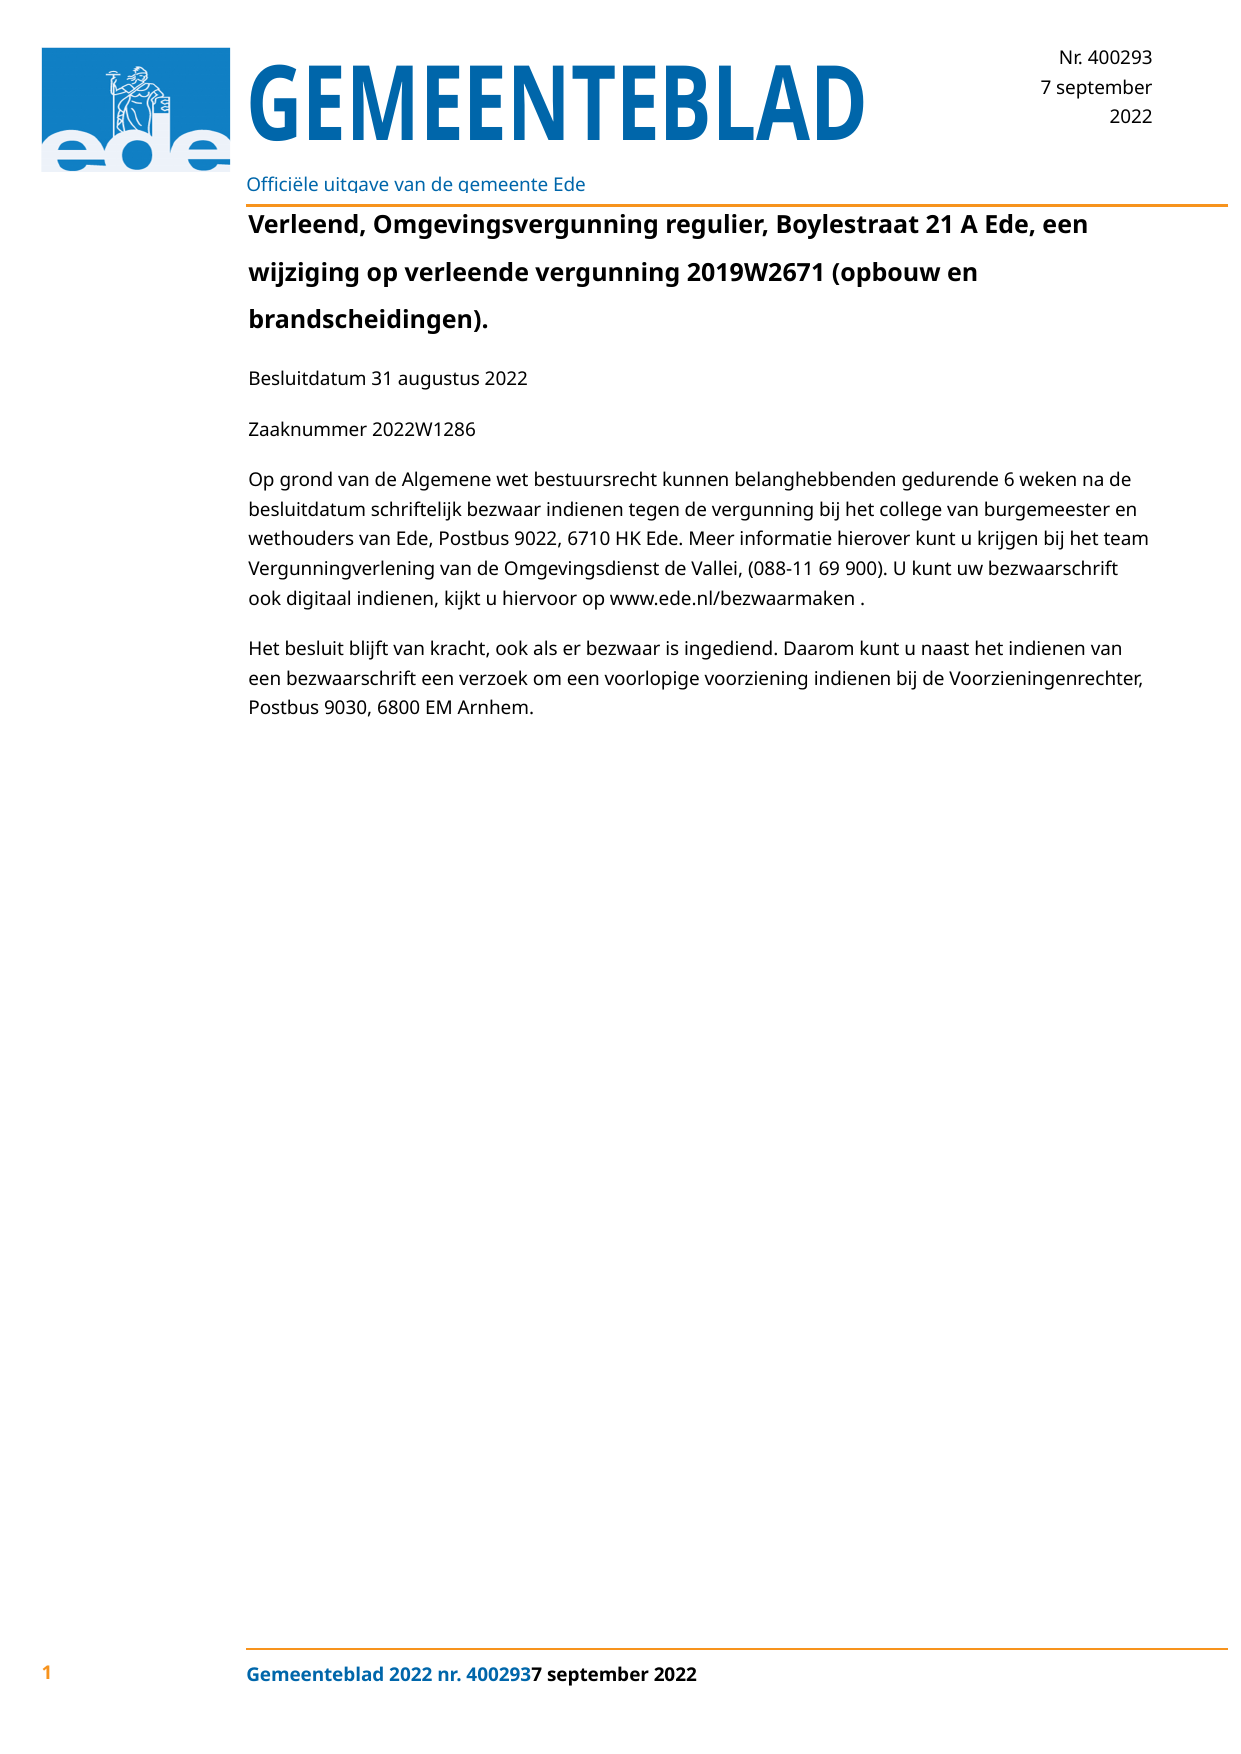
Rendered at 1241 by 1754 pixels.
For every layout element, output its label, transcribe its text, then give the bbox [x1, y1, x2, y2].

text Op grond van de Algemene wet bestuursrecht kunnen belanghebbenden gedurende 6 weken na de besluitdatum schriftelijk bezwaar indienen tegen de vergunning bij het college van burgemeester en wethouders van Ede, Postbus 9022, 6710 HK Ede. Meer informatie hierover kunt u krijgen bij het team Vergunningverlening van de Omgevingsdienst de Vallei, (088-11 69 900). U kunt uw bezwaarschrift ook digitaal indienen, kijkt u hiervoor op www.ede.nl/bezwaarmaken . [248, 466, 1152, 610]
text Verleend, Omgevingsvergunning regulier, Boylestraat 21 A Ede, een wijziging op verleende vergunning 2019W2671 (opbouw en brandscheidingen). [248, 207, 1152, 336]
text Besluitdatum 31 augustus 2022 [248, 366, 1152, 391]
picture [41, 47, 231, 172]
text Het besluit blijft van kracht, ook als er bezwaar is ingediend. Daarom kunt u naast het indienen van een bezwaarschrift een verzoek om een voorlopige voorziening indienen bij de Voorzieningenrechter, Postbus 9030, 6800 EM Arnhem. [248, 635, 1152, 720]
text Zaaknummer 2022W1286 [248, 416, 1152, 442]
